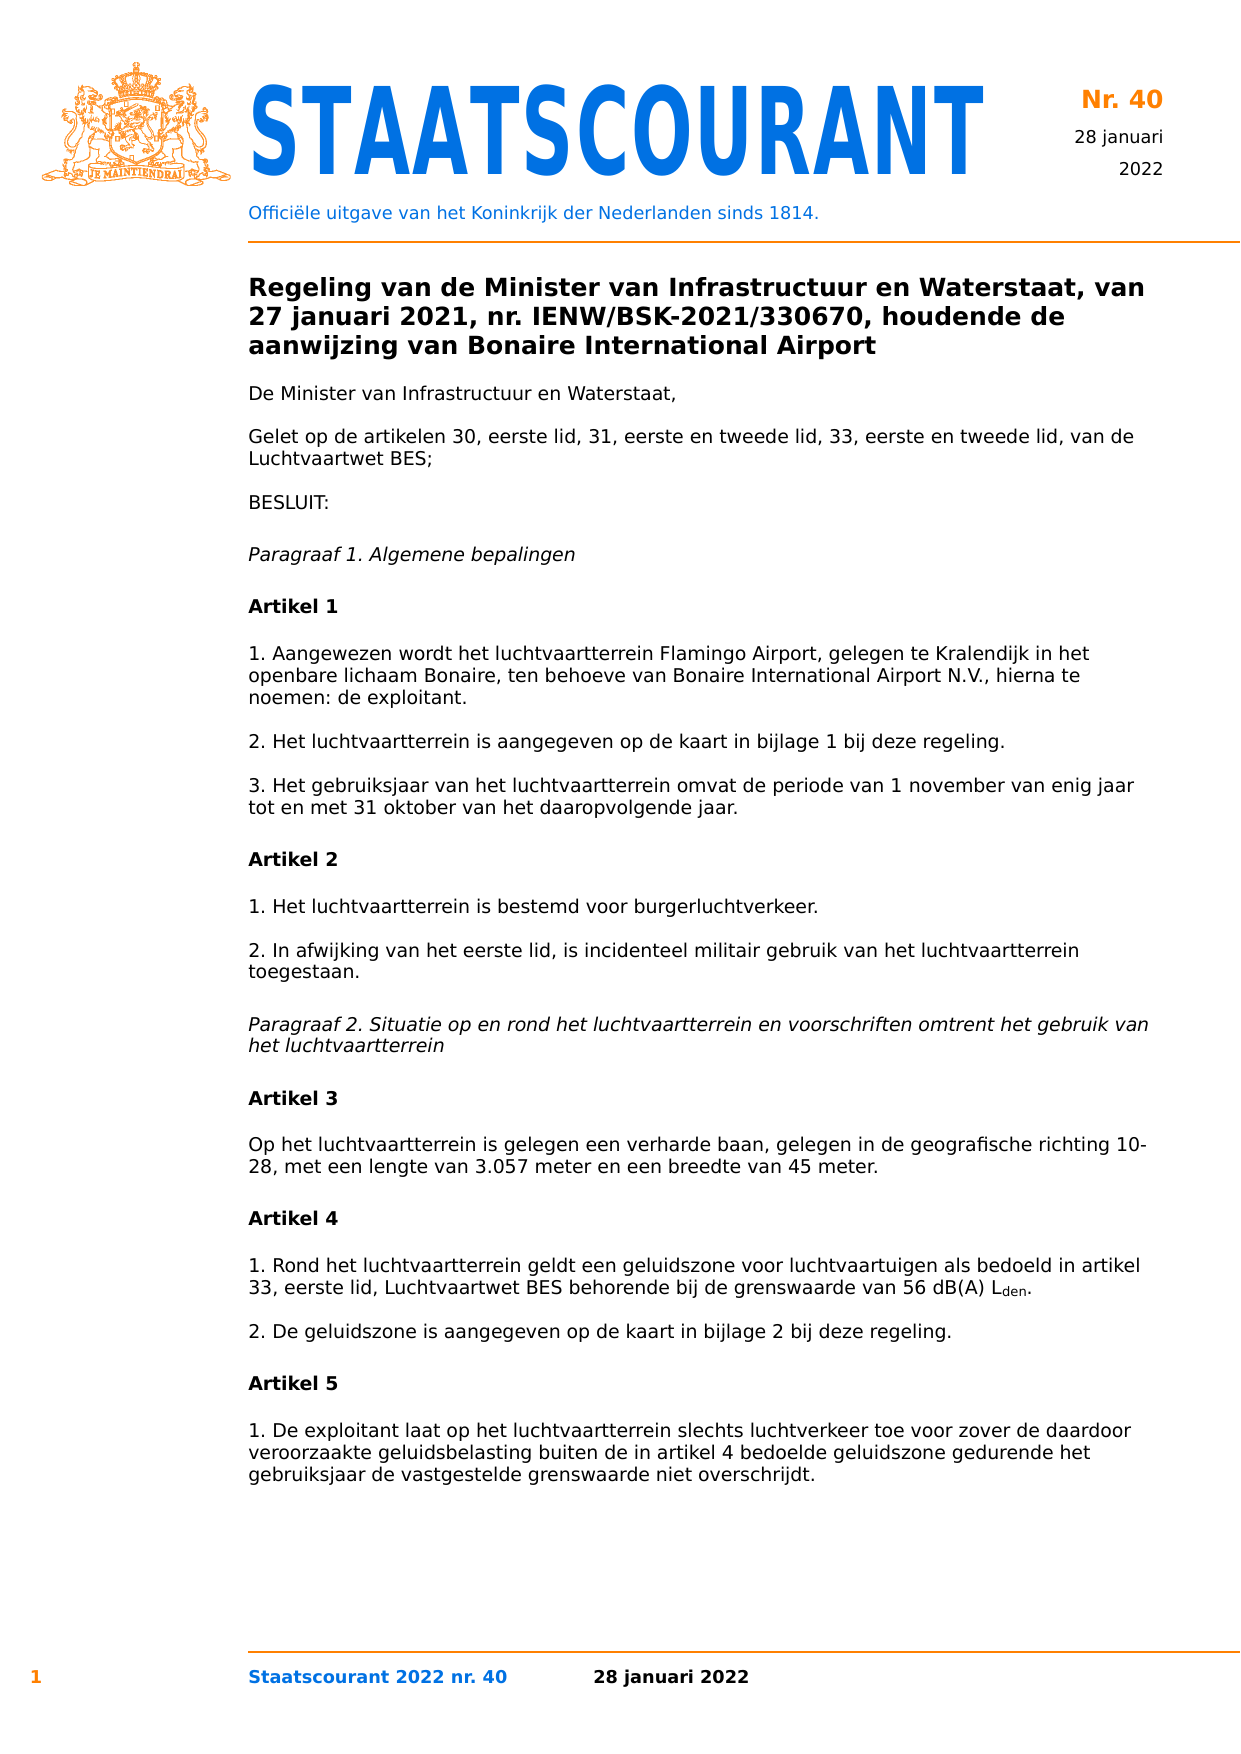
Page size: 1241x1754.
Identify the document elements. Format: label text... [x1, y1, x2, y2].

text 2. Het luchtvaartterrein is aangegeven op de kaart in bijlage 1 bij deze regeling. [248, 731, 1163, 753]
subtitle Regeling van de Minister van Infrastructuur en Waterstaat, van 27 januari 2021, nr. IENW/BSK-2021/330670, houdende de aanwijzing van Bonaire International Airport [248, 273, 1163, 361]
text 2. In afwijking van het eerste lid, is incidenteel militair gebruik van het luchtvaartterrein toegestaan. [248, 939, 1163, 983]
table_header STAATSCOURANT [248, 62, 998, 203]
table_cell 28 januari [998, 121, 1240, 153]
text 1. Rond het luchtvaartterrein geldt een geluidszone voor luchtvaartuigen als bedoeld in artikel 33, eerste lid, Luchtvaartwet BES behorende bij de grenswaarde van 56 dB(A) Lden. [248, 1255, 1163, 1299]
text 1. Het luchtvaartterrein is bestemd voor burgerluchtverkeer. [248, 896, 1163, 918]
subtitle Artikel 5 [248, 1373, 1163, 1395]
table_cell Officiële uitgave van het Koninkrijk der Nederlanden sinds 1814. [248, 203, 1240, 241]
table_header Nr. 40 [998, 62, 1240, 121]
subtitle Paragraaf 2. Situatie op en rond het luchtvaartterrein en voorschriften omtrent het gebruik van het luchtvaartterrein [248, 1013, 1163, 1057]
text De Minister van Infrastructuur en Waterstaat, [248, 382, 1163, 404]
subtitle Artikel 3 [248, 1087, 1163, 1109]
subtitle Paragraaf 1. Algemene bepalingen [248, 544, 1163, 566]
table_cell 2022 [998, 153, 1240, 203]
text 1. Aangewezen wordt het luchtvaartterrein Flamingo Airport, gelegen te Kralendijk in het openbare lichaam Bonaire, ten behoeve van Bonaire International Airport N.V., hierna te noemen: de exploitant. [248, 643, 1163, 709]
text Gelet op de artikelen 30, eerste lid, 31, eerste en tweede lid, 33, eerste en tweede lid, van de Luchtvaartwet BES; [248, 426, 1163, 470]
subtitle Artikel 4 [248, 1208, 1163, 1230]
table_header [25, 62, 248, 241]
subtitle Artikel 1 [248, 596, 1163, 618]
text BESLUIT: [248, 492, 1163, 514]
picture [41, 62, 231, 186]
text 3. Het gebruiksjaar van het luchtvaartterrein omvat de periode van 1 november van enig jaar tot en met 31 oktober van het daaropvolgende jaar. [248, 775, 1163, 819]
text 1. De exploitant laat op het luchtvaartterrein slechts luchtverkeer toe voor zover de daardoor veroorzaakte geluidsbelasting buiten de in artikel 4 bedoelde geluidszone gedurende het gebruiksjaar de vastgestelde grenswaarde niet overschrijdt. [248, 1420, 1163, 1486]
text Op het luchtvaartterrein is gelegen een verharde baan, gelegen in de geografische richting 10-28, met een lengte van 3.057 meter en een breedte van 45 meter. [248, 1134, 1163, 1178]
subtitle Artikel 2 [248, 849, 1163, 871]
text 2. De geluidszone is aangegeven op de kaart in bijlage 2 bij deze regeling. [248, 1321, 1163, 1343]
